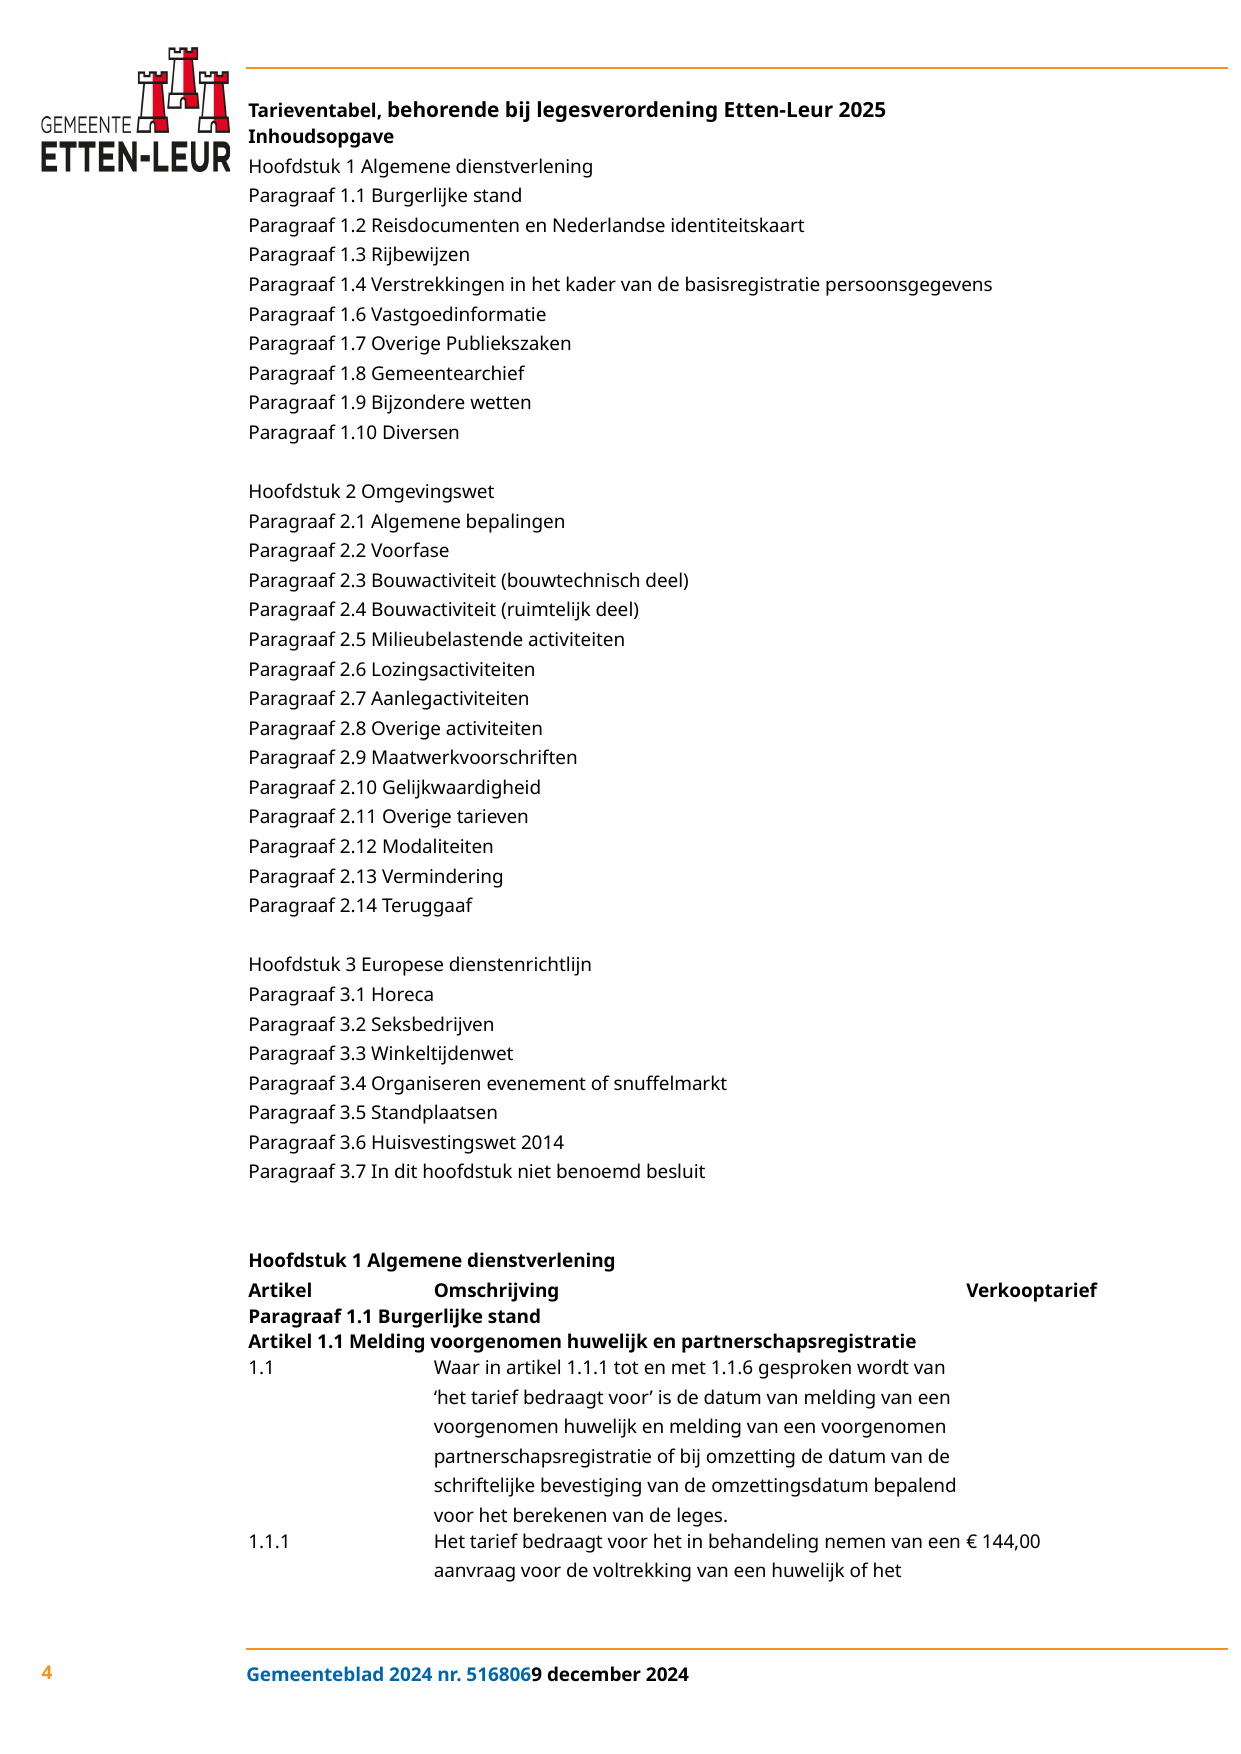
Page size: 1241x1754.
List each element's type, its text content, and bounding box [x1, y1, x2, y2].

table_cell Waar in artikel 1.1.1 tot en met 1.1.6 gesproken wordt van ‘het tarief bedraagt voor’ is de datum van melding van een voorgenomen huwelijk en melding van een voorgenomen partnerschapsregistratie of bij omzetting de datum van de schriftelijke bevestiging van de omzettingsdatum bepalend voor het berekenen van de leges. [434, 1354, 966, 1528]
text Paragraaf 2.3 Bouwactiviteit (bouwtechnisch deel) [248, 567, 1152, 593]
table_cell 1.1 [248, 1354, 433, 1528]
table_cell 1.1.1 [248, 1528, 433, 1583]
text Paragraaf 1.10 Diversen [248, 419, 1152, 445]
text Paragraaf 1.1 Burgerlijke stand [248, 182, 1152, 208]
text Paragraaf 2.4 Bouwactiviteit (ruimtelijk deel) [248, 597, 1152, 622]
text Paragraaf 2.5 Milieubelastende activiteiten [248, 626, 1152, 652]
text Paragraaf 1.3 Rijbewijzen [248, 242, 1152, 267]
picture [41, 47, 231, 172]
table_header Artikel [248, 1277, 433, 1303]
text Hoofdstuk 1 Algemene dienstverlening [248, 153, 1152, 179]
text Paragraaf 2.12 Modaliteiten [248, 833, 1152, 859]
text Hoofdstuk 3 Europese dienstenrichtlijn [248, 952, 1152, 977]
text Paragraaf 3.6 Huisvestingswet 2014 [248, 1129, 1152, 1155]
table_header Verkooptarief [966, 1277, 1152, 1303]
text Paragraaf 3.5 Standplaatsen [248, 1099, 1152, 1125]
text Paragraaf 1.7 Overige Publiekszaken [248, 330, 1152, 356]
table_cell Het tarief bedraagt voor het in behandeling nemen van een aanvraag voor de voltrekking van een huwelijk of het [434, 1528, 966, 1583]
text Paragraaf 1.8 Gemeentearchief [248, 360, 1152, 386]
text Paragraaf 2.10 Gelijkwaardigheid [248, 774, 1152, 800]
text Paragraaf 1.6 Vastgoedinformatie [248, 301, 1152, 327]
text Inhoudsopgave [248, 123, 1152, 149]
text Hoofdstuk 2 Omgevingswet [248, 478, 1152, 504]
table_cell [966, 1354, 1152, 1528]
text Paragraaf 2.2 Voorfase [248, 537, 1152, 563]
text Paragraaf 2.1 Algemene bepalingen [248, 508, 1152, 534]
text Paragraaf 1.9 Bijzondere wetten [248, 389, 1152, 415]
text Paragraaf 2.8 Overige activiteiten [248, 715, 1152, 741]
table_cell € 144,00 [966, 1528, 1152, 1583]
text Paragraaf 3.4 Organiseren evenement of snuffelmarkt [248, 1070, 1152, 1096]
text Paragraaf 3.3 Winkeltijdenwet [248, 1040, 1152, 1066]
text Paragraaf 3.7 In dit hoofdstuk niet benoemd besluit [248, 1159, 1152, 1184]
text Paragraaf 1.4 Verstrekkingen in het kader van de basisregistratie persoonsgegevens [248, 271, 1152, 297]
text Paragraaf 1.2 Reisdocumenten en Nederlandse identiteitskaart [248, 212, 1152, 238]
text Paragraaf 2.13 Vermindering [248, 863, 1152, 889]
text Paragraaf 3.2 Seksbedrijven [248, 1011, 1152, 1037]
table_cell Artikel 1.1 Melding voorgenomen huwelijk en partnerschapsregistratie [248, 1329, 1152, 1354]
table_header Omschrijving [434, 1277, 966, 1303]
text Paragraaf 2.9 Maatwerkvoorschriften [248, 744, 1152, 770]
text Tarieventabel, behorende bij legesverordening Etten-Leur 2025 [248, 95, 1152, 123]
text Paragraaf 3.1 Horeca [248, 981, 1152, 1007]
text Paragraaf 2.11 Overige tarieven [248, 804, 1152, 829]
text Hoofdstuk 1 Algemene dienstverlening [248, 1247, 1152, 1273]
text Paragraaf 2.6 Lozingsactiviteiten [248, 656, 1152, 682]
table_cell Paragraaf 1.1 Burgerlijke stand [248, 1303, 1152, 1329]
text Paragraaf 2.7 Aanlegactiviteiten [248, 685, 1152, 711]
text Paragraaf 2.14 Teruggaaf [248, 892, 1152, 918]
